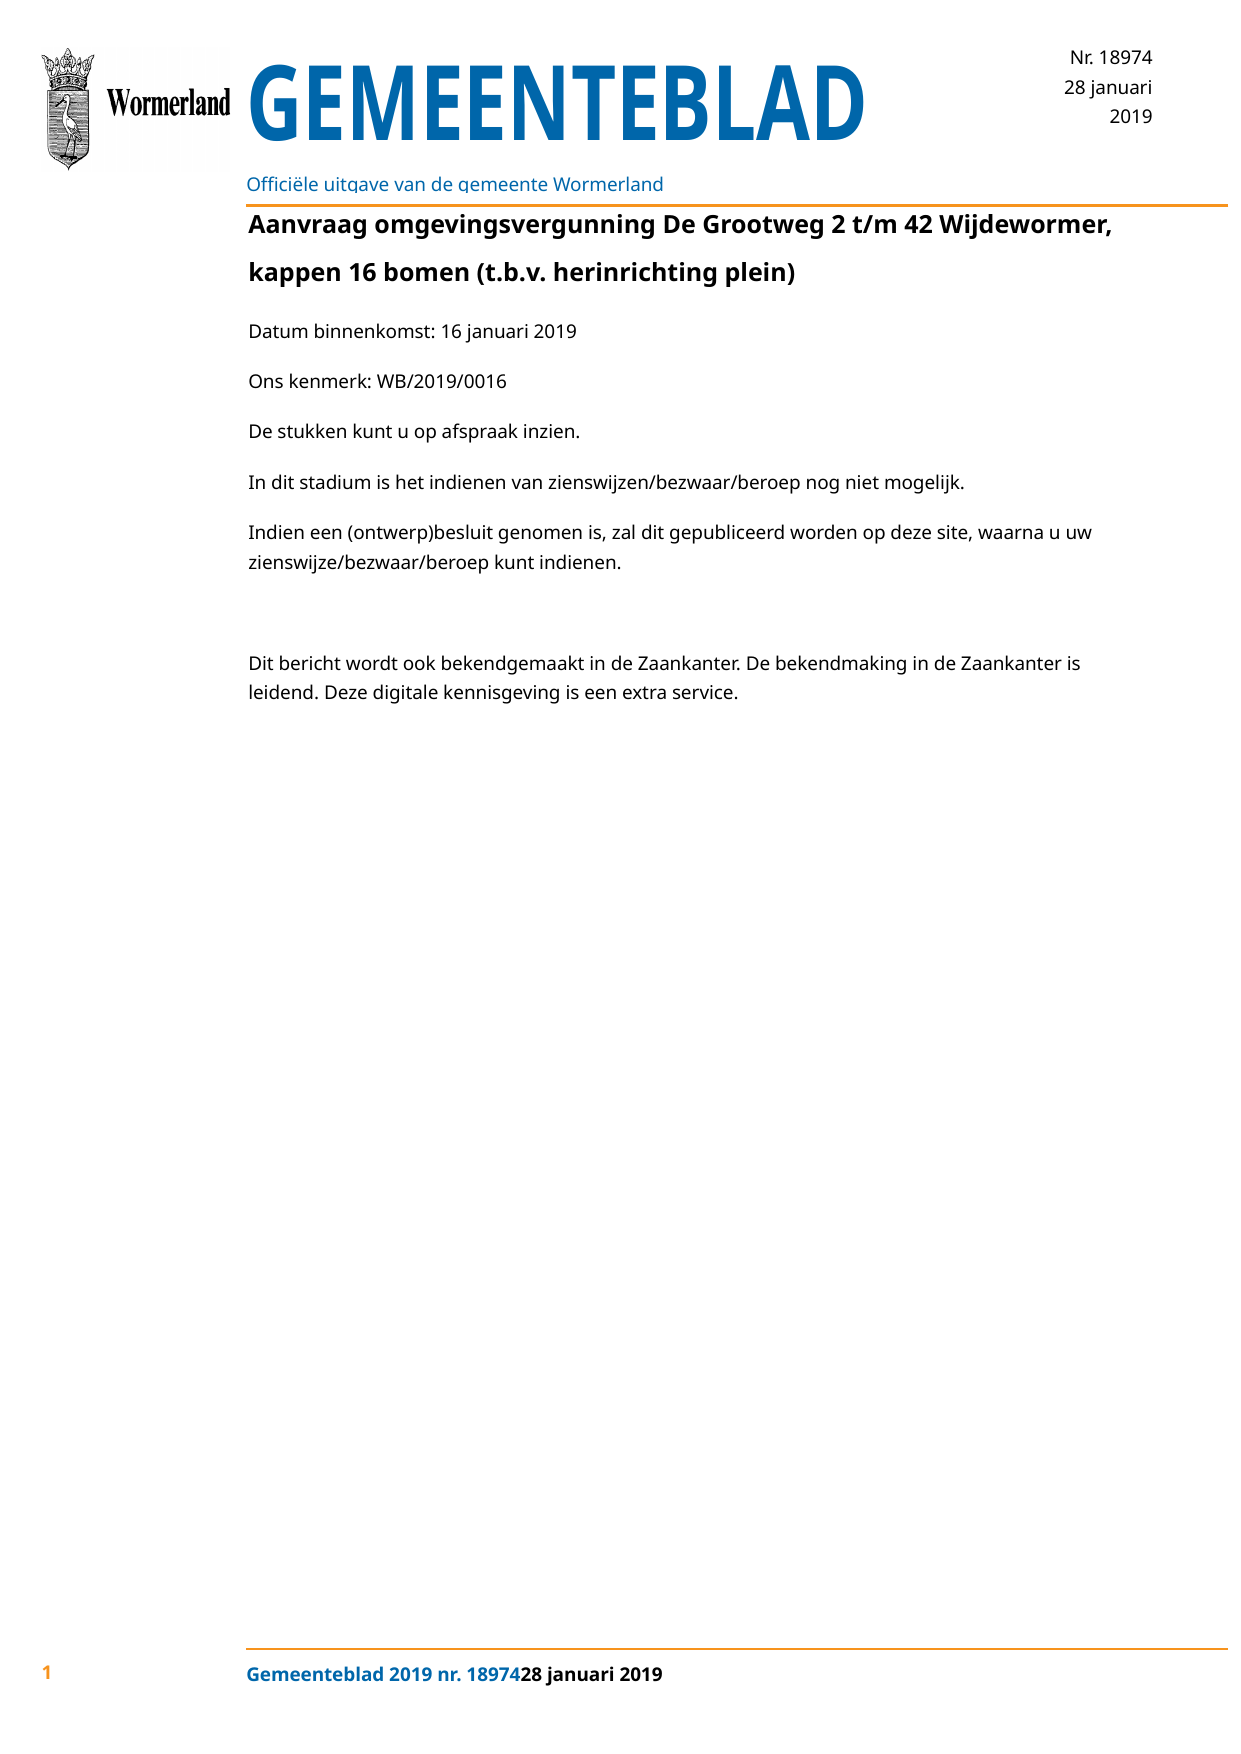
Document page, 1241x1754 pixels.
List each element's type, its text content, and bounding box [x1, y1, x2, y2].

text Aanvraag omgevingsvergunning De Grootweg 2 t/m 42 Wijdewormer, kappen 16 bomen (t.b.v. herinrichting plein) [248, 207, 1152, 288]
picture [41, 47, 231, 172]
text Indien een (ontwerp)besluit genomen is, zal dit gepubliceerd worden op deze site, waarna u uw zienswijze/bezwaar/beroep kunt indienen. [248, 519, 1152, 575]
text Ons kenmerk: WB/2019/0016 [248, 368, 1152, 394]
text In dit stadium is het indienen van zienswijzen/bezwaar/beroep nog niet mogelijk. [248, 469, 1152, 495]
text De stukken kunt u op afspraak inzien. [248, 419, 1152, 444]
text Datum binnenkomst: 16 januari 2019 [248, 318, 1152, 344]
text Dit bericht wordt ook bekendgemaakt in de Zaankanter. De bekendmaking in de Zaankanter is leidend. Deze digitale kennisgeving is een extra service. [248, 650, 1152, 705]
